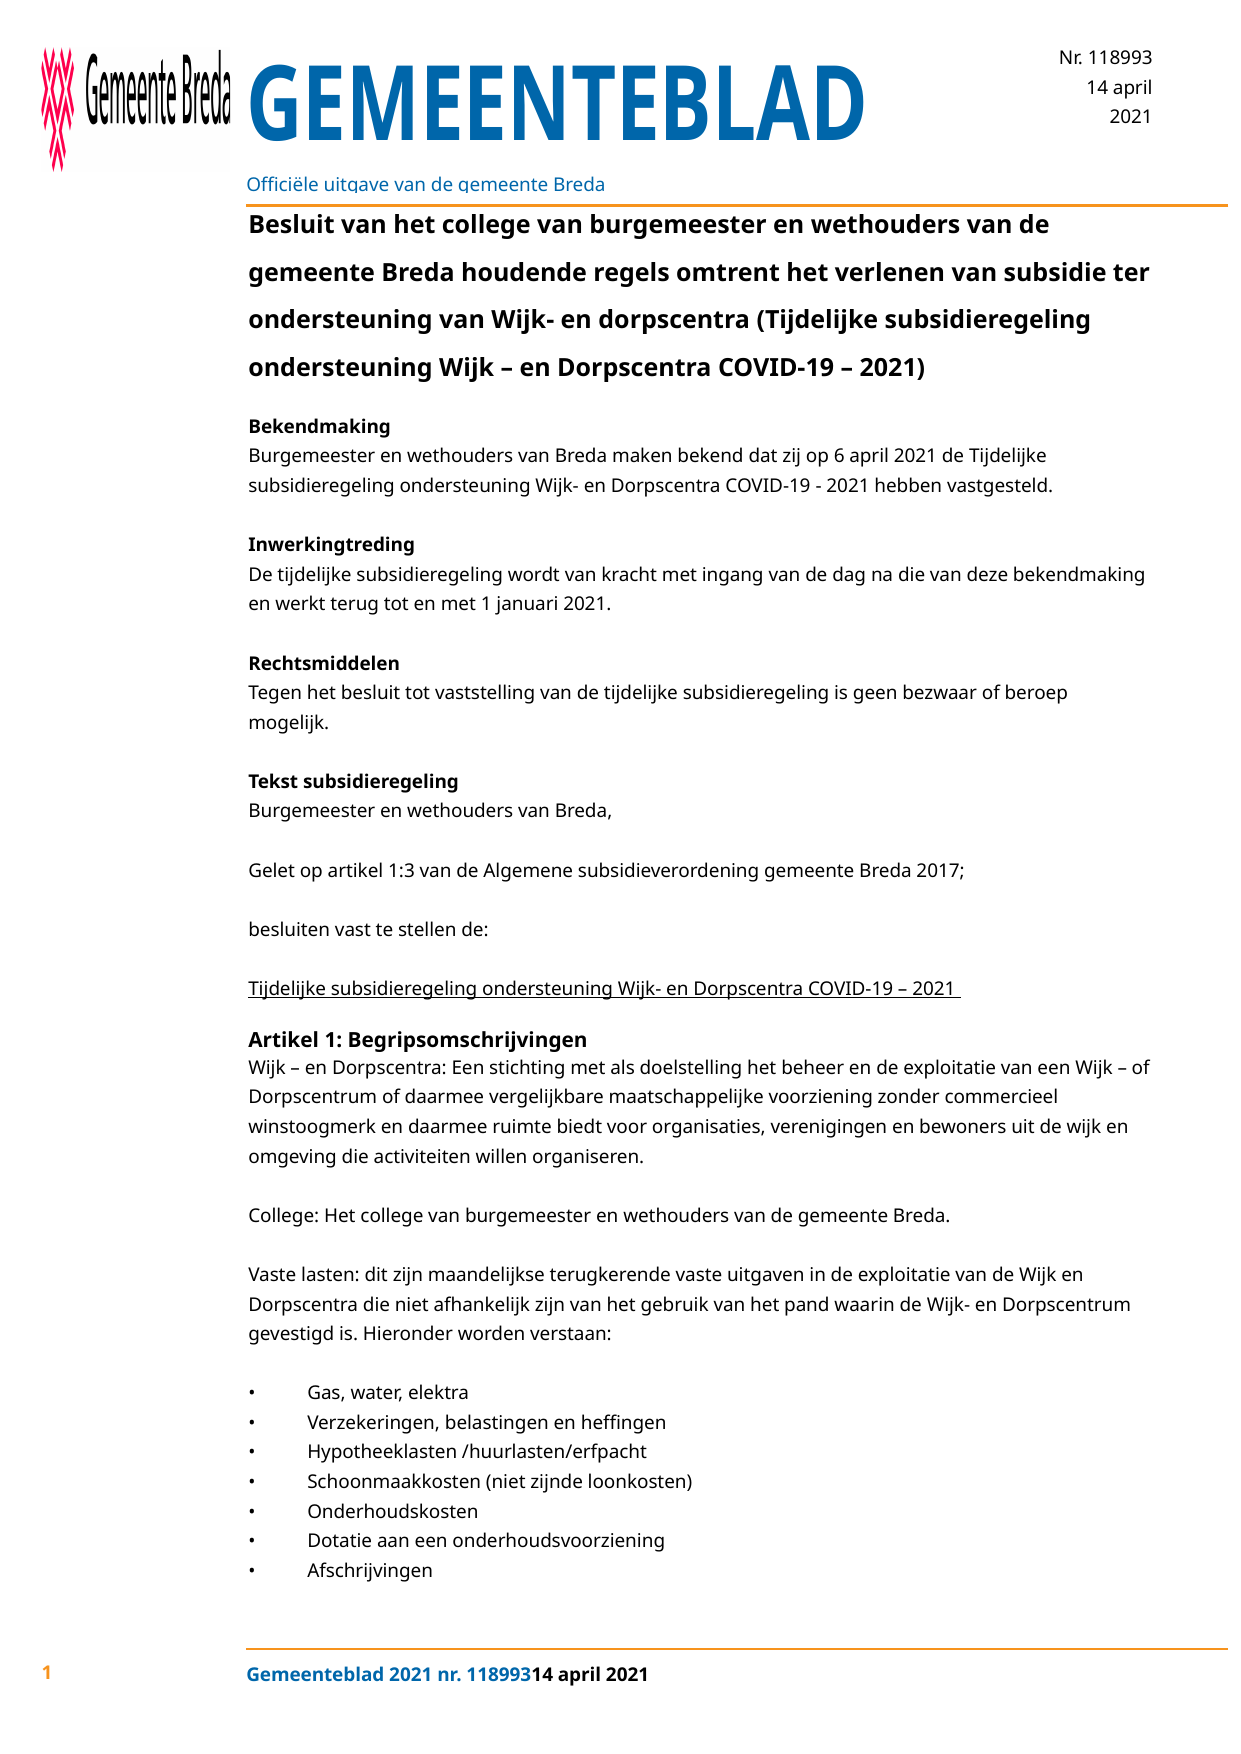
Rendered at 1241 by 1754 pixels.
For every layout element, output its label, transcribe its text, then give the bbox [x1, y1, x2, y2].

text Wijk – en Dorpscentra: Een stichting met als doelstelling het beheer en de exploitatie van een Wijk – of Dorpscentrum of daarmee vergelijkbare maatschappelijke voorziening zonder commercieel winstoogmerk en daarmee ruimte biedt voor organisaties, verenigingen en bewoners uit de wijk en omgeving die activiteiten willen organiseren. [248, 1054, 1152, 1168]
text De tijdelijke subsidieregeling wordt van kracht met ingang van de dag na die van deze bekendmaking en werkt terug tot en met 1 januari 2021. [248, 561, 1152, 616]
text Gelet op artikel 1:3 van de Algemene subsidieverordening gemeente Breda 2017; [248, 857, 1152, 883]
text Tekst subsidieregeling [248, 768, 1152, 794]
text Besluit van het college van burgemeester en wethouders van de gemeente Breda houdende regels omtrent het verlenen van subsidie ter ondersteuning van Wijk- en dorpscentra (Tijdelijke subsidieregeling ondersteuning Wijk – en Dorpscentra COVID-19 – 2021) [248, 207, 1152, 384]
text Tijdelijke subsidieregeling ondersteuning Wijk- en Dorpscentra COVID-19 – 2021 [248, 975, 1152, 1001]
text Burgemeester en wethouders van Breda, [248, 798, 1152, 823]
picture [41, 47, 231, 172]
text Rechtsmiddelen [248, 650, 1152, 676]
list Verzekeringen, belastingen en heffingen [248, 1409, 1152, 1435]
list Hypotheeklasten /huurlasten/erfpacht [248, 1439, 1152, 1464]
list Gas, water, elektra [248, 1379, 1152, 1405]
text Burgemeester en wethouders van Breda maken bekend dat zij op 6 april 2021 de Tijdelijke subsidieregeling ondersteuning Wijk- en Dorpscentra COVID-19 - 2021 hebben vastgesteld. [248, 443, 1152, 498]
text Artikel 1: Begripsomschrijvingen [248, 1026, 1152, 1054]
list Afschrijvingen [248, 1557, 1152, 1583]
list Onderhoudskosten [248, 1498, 1152, 1523]
text Inwerkingtreding [248, 531, 1152, 557]
list Dotatie aan een onderhoudsvoorziening [248, 1527, 1152, 1553]
list Schoonmaakkosten (niet zijnde loonkosten) [248, 1468, 1152, 1494]
text Bekendmaking [248, 413, 1152, 439]
text Vaste lasten: dit zijn maandelijkse terugkerende vaste uitgaven in de exploitatie van de Wijk en Dorpscentra die niet afhankelijk zijn van het gebruik van het pand waarin de Wijk- en Dorpscentrum gevestigd is. Hieronder worden verstaan: [248, 1261, 1152, 1346]
text besluiten vast te stellen de: [248, 916, 1152, 942]
text College: Het college van burgemeester en wethouders van de gemeente Breda. [248, 1202, 1152, 1228]
text Tegen het besluit tot vaststelling van de tijdelijke subsidieregeling is geen bezwaar of beroep mogelijk. [248, 679, 1152, 735]
